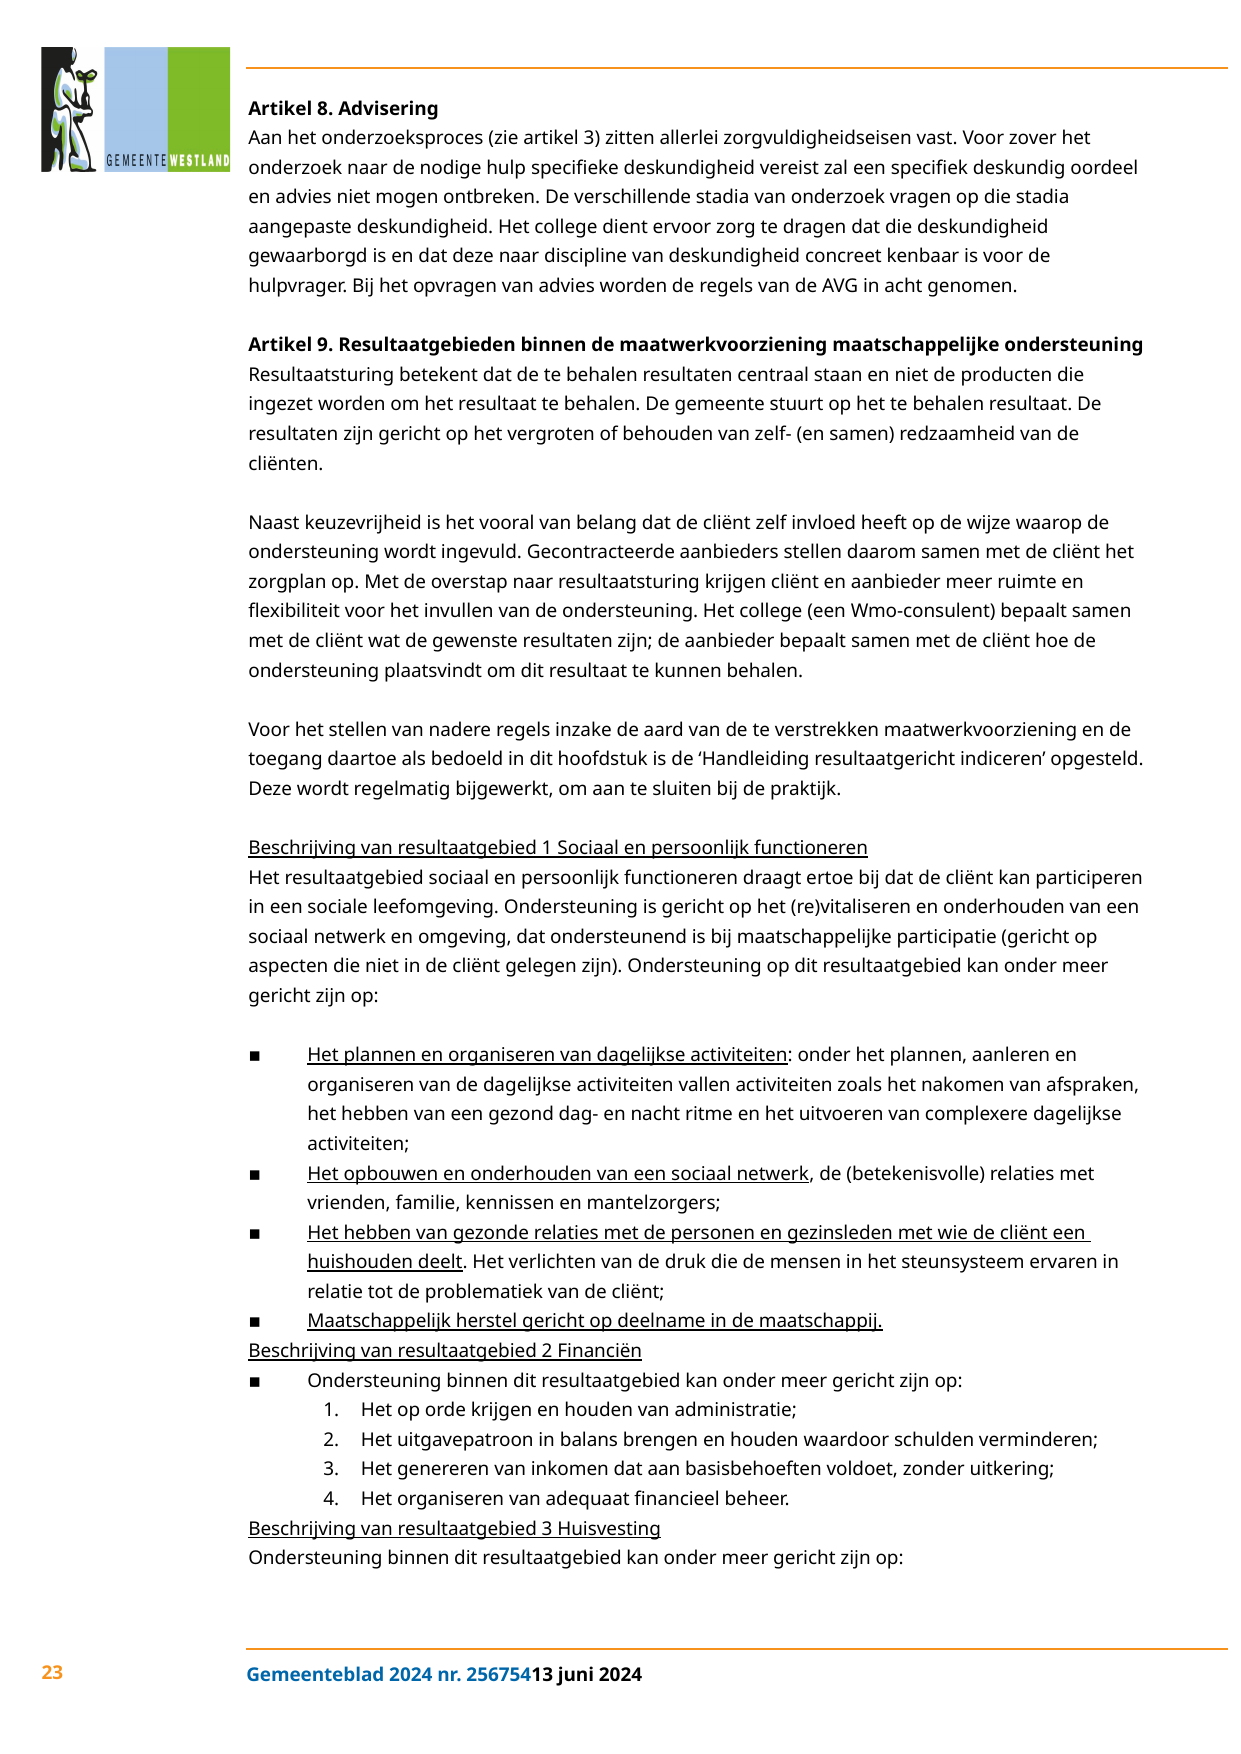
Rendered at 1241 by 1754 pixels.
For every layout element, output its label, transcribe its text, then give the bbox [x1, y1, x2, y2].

list Ondersteuning binnen dit resultaatgebied kan onder meer gericht zijn op: [248, 1367, 1152, 1393]
list Het op orde krijgen en houden van administratie; [323, 1396, 1152, 1422]
text Resultaatsturing betekent dat de te behalen resultaten centraal staan en niet de producten die ingezet worden om het resultaat te behalen. De gemeente stuurt op het te behalen resultaat. De resultaten zijn gericht op het vergroten of behouden van zelf- (en samen) redzaamheid van de cliënten. [248, 361, 1152, 476]
text Ondersteuning binnen dit resultaatgebied kan onder meer gericht zijn op: [248, 1544, 1152, 1570]
list Maatschappelijk herstel gericht op deelname in de maatschappij. [248, 1308, 1152, 1333]
list Het uitgavepatroon in balans brengen en houden waardoor schulden verminderen; [323, 1426, 1152, 1452]
picture [41, 47, 231, 172]
text Beschrijving van resultaatgebied 3 Huisvesting [248, 1515, 1152, 1541]
text Artikel 9. Resultaatgebieden binnen de maatwerkvoorziening maatschappelijke ondersteuning [248, 331, 1152, 357]
list Het organiseren van adequaat financieel beheer. [323, 1485, 1152, 1511]
text Aan het onderzoeksproces (zie artikel 3) zitten allerlei zorgvuldigheidseisen vast. Voor zover het onderzoek naar de nodige hulp specifieke deskundigheid vereist zal een specifiek deskundig oordeel en advies niet mogen ontbreken. De verschillende stadia van onderzoek vragen op die stadia aangepaste deskundigheid. Het college dient ervoor zorg te dragen dat die deskundigheid gewaarborgd is en dat deze naar discipline van deskundigheid concreet kenbaar is voor de hulpvrager. Bij het opvragen van advies worden de regels van de AVG in acht genomen. [248, 124, 1152, 298]
list Het plannen en organiseren van dagelijkse activiteiten: onder het plannen, aanleren en organiseren van de dagelijkse activiteiten vallen activiteiten zoals het nakomen van afspraken, het hebben van een gezond dag- en nacht ritme en het uitvoeren van complexere dagelijkse activiteiten; [248, 1041, 1152, 1156]
text Beschrijving van resultaatgebied 2 Financiën [248, 1337, 1152, 1363]
text Voor het stellen van nadere regels inzake de aard van de te verstrekken maatwerkvoorziening en de toegang daartoe als bedoeld in dit hoofdstuk is de ‘Handleiding resultaatgericht indiceren’ opgesteld. Deze wordt regelmatig bijgewerkt, om aan te sluiten bij de praktijk. [248, 716, 1152, 801]
list Het opbouwen en onderhouden van een sociaal netwerk, de (betekenisvolle) relaties met vrienden, familie, kennissen en mantelzorgers; [248, 1160, 1152, 1215]
text Beschrijving van resultaatgebied 1 Sociaal en persoonlijk functioneren [248, 834, 1152, 860]
text Naast keuzevrijheid is het vooral van belang dat de cliënt zelf invloed heeft op de wijze waarop de ondersteuning wordt ingevuld. Gecontracteerde aanbieders stellen daarom samen met de cliënt het zorgplan op. Met de overstap naar resultaatsturing krijgen cliënt en aanbieder meer ruimte en flexibiliteit voor het invullen van de ondersteuning. Het college (een Wmo-consulent) bepaalt samen met de cliënt wat de gewenste resultaten zijn; de aanbieder bepaalt samen met de cliënt hoe de ondersteuning plaatsvindt om dit resultaat te kunnen behalen. [248, 509, 1152, 683]
text Artikel 8. Advisering [248, 95, 1152, 121]
text Het resultaatgebied sociaal en persoonlijk functioneren draagt ertoe bij dat de cliënt kan participeren in een sociale leefomgeving. Ondersteuning is gericht op het (re)vitaliseren en onderhouden van een sociaal netwerk en omgeving, dat ondersteunend is bij maatschappelijke participatie (gericht op aspecten die niet in de cliënt gelegen zijn). Ondersteuning op dit resultaatgebied kan onder meer gericht zijn op: [248, 864, 1152, 1008]
list Het hebben van gezonde relaties met de personen en gezinsleden met wie de cliënt een huishouden deelt. Het verlichten van de druk die de mensen in het steunsysteem ervaren in relatie tot de problematiek van de cliënt; [248, 1219, 1152, 1304]
list Het genereren van inkomen dat aan basisbehoeften voldoet, zonder uitkering; [323, 1456, 1152, 1481]
